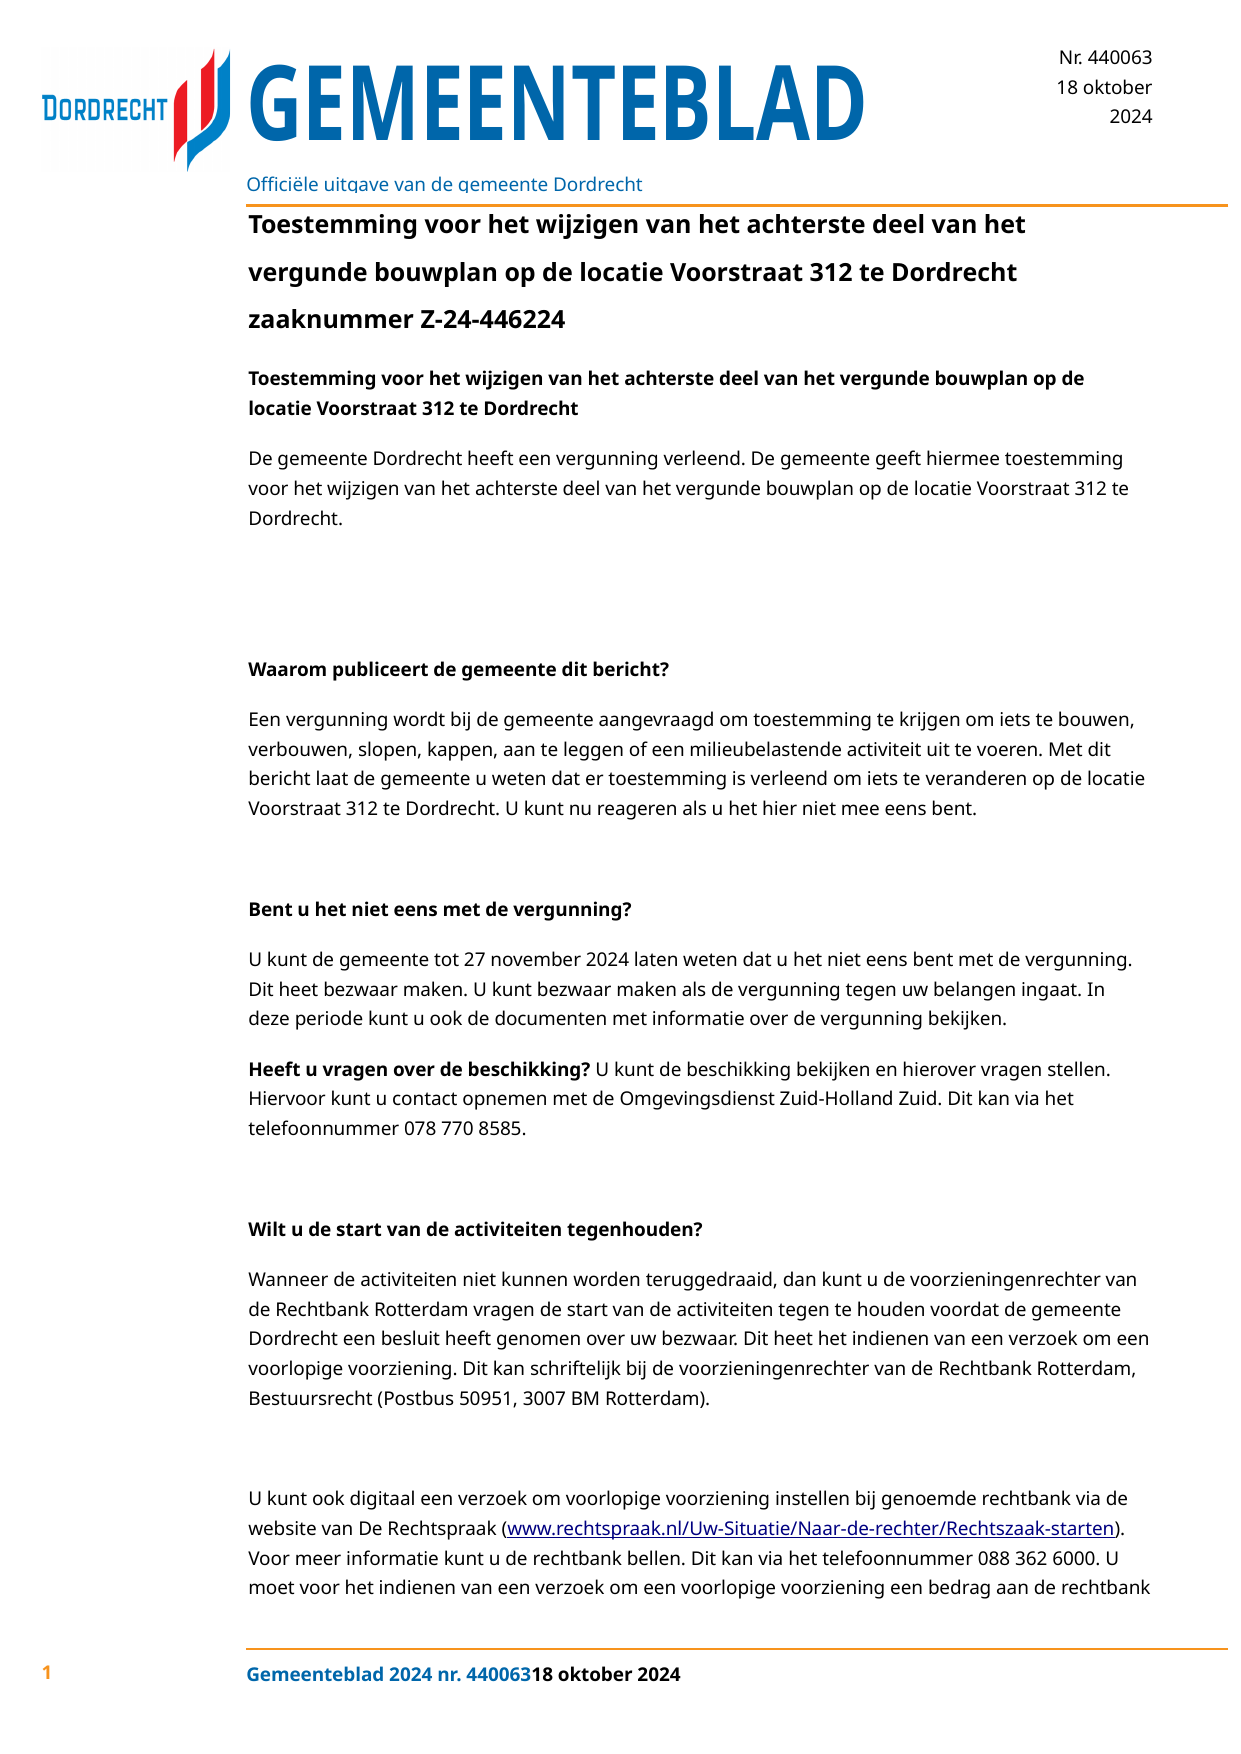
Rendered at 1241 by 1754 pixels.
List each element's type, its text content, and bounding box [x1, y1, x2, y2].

text Toestemming voor het wijzigen van het achterste deel van het vergunde bouwplan op de locatie Voorstraat 312 te Dordrecht zaaknummer Z-24-446224 [248, 207, 1152, 336]
text De gemeente Dordrecht heeft een vergunning verleend. De gemeente geeft hiermee toestemming voor het wijzigen van het achterste deel van het vergunde bouwplan op de locatie Voorstraat 312 te Dordrecht. [248, 446, 1152, 530]
text Waarom publiceert de gemeente dit bericht? [248, 656, 1152, 682]
text Toestemming voor het wijzigen van het achterste deel van het vergunde bouwplan op de locatie Voorstraat 312 te Dordrecht [248, 366, 1152, 421]
text U kunt ook digitaal een verzoek om voorlopige voorziening instellen bij genoemde rechtbank via de website van De Rechtspraak (www.rechtspraak.nl/Uw-Situatie/Naar-de-rechter/Rechtszaak-starten). Voor meer informatie kunt u de rechtbank bellen. Dit kan via het telefoonnummer 088 362 6000. U moet voor het indienen van een verzoek om een voorlopige voorziening een bedrag aan de rechtbank [248, 1486, 1152, 1600]
text Een vergunning wordt bij de gemeente aangevraagd om toestemming te krijgen om iets te bouwen, verbouwen, slopen, kappen, aan te leggen of een milieubelastende activiteit uit te voeren. Met dit bericht laat de gemeente u weten dat er toestemming is verleend om iets te veranderen op de locatie Voorstraat 312 te Dordrecht. U kunt nu reageren als u het hier niet mee eens bent. [248, 706, 1152, 821]
text Bent u het niet eens met de vergunning? [248, 896, 1152, 922]
text Wanneer de activiteiten niet kunnen worden teruggedraaid, dan kunt u de voorzieningenrechter van de Rechtbank Rotterdam vragen de start van de activiteiten tegen te houden voordat de gemeente Dordrecht een besluit heeft genomen over uw bezwaar. Dit heet het indienen van een verzoek om een voorlopige voorziening. Dit kan schriftelijk bij de voorzieningenrechter van de Rechtbank Rotterdam, Bestuursrecht (Postbus 50951, 3007 BM Rotterdam). [248, 1266, 1152, 1410]
text Heeft u vragen over de beschikking? U kunt de beschikking bekijken en hierover vragen stellen. Hiervoor kunt u contact opnemen met de Omgevingsdienst Zuid-Holland Zuid. Dit kan via het telefoonnummer 078 770 8585. [248, 1056, 1152, 1141]
picture [41, 47, 231, 172]
text U kunt de gemeente tot 27 november 2024 laten weten dat u het niet eens bent met de vergunning. Dit heet bezwaar maken. U kunt bezwaar maken als de vergunning tegen uw belangen ingaat. In deze periode kunt u ook de documenten met informatie over de vergunning bekijken. [248, 946, 1152, 1031]
text Wilt u de start van de activiteiten tegenhouden? [248, 1216, 1152, 1242]
